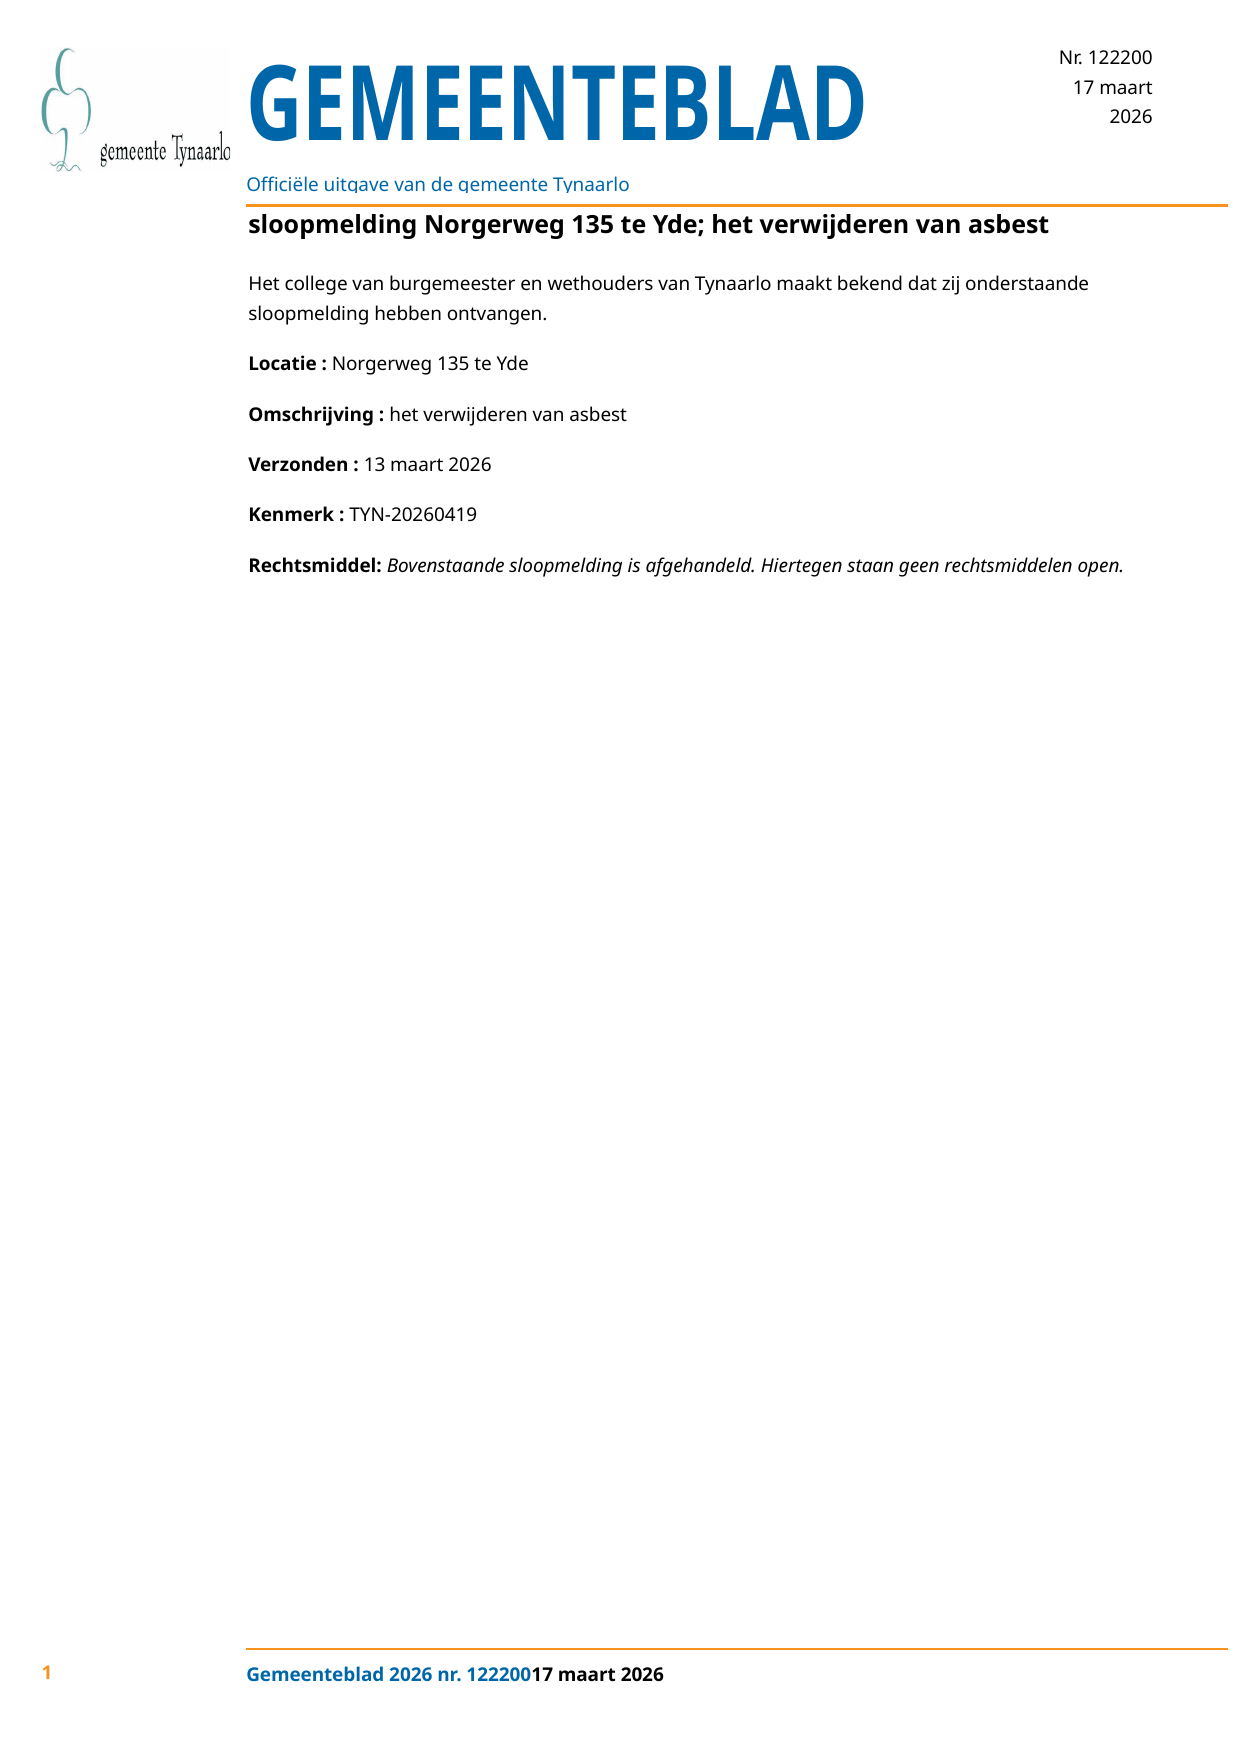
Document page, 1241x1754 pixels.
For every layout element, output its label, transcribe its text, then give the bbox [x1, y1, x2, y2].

text Het college van burgemeester en wethouders van Tynaarlo maakt bekend dat zij onderstaande sloopmelding hebben ontvangen. [248, 270, 1152, 326]
text Omschrijving : het verwijderen van asbest [248, 401, 1152, 426]
text Rechtsmiddel: Bovenstaande sloopmelding is afgehandeld. Hiertegen staan geen rechtsmiddelen open. [248, 552, 1152, 578]
picture [41, 47, 231, 172]
text Locatie : Norgerweg 135 te Yde [248, 350, 1152, 376]
text Kenmerk : TYN-20260419 [248, 502, 1152, 527]
text Verzonden : 13 maart 2026 [248, 451, 1152, 477]
text sloopmelding Norgerweg 135 te Yde; het verwijderen van asbest [248, 207, 1152, 241]
